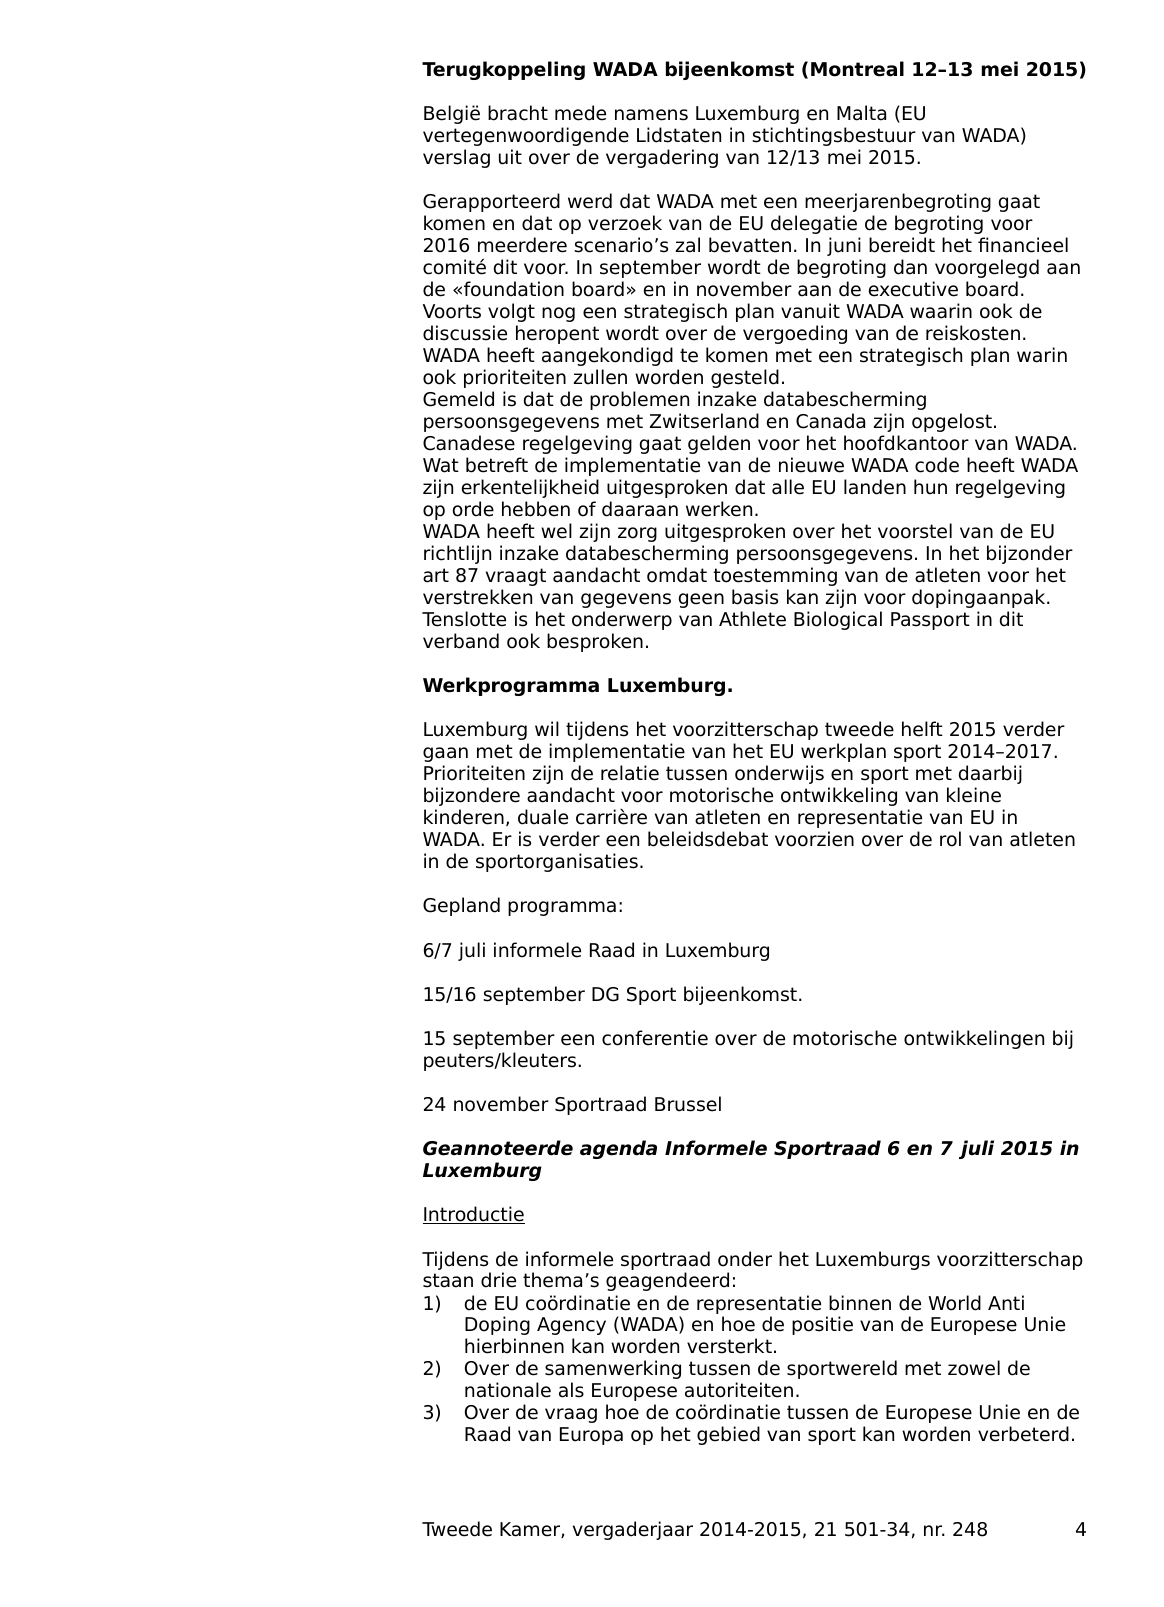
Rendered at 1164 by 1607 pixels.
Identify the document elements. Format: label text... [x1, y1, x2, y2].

text 24 november Sportraad Brussel [422, 1094, 1087, 1116]
text Wat betreft de implementatie van de nieuwe WADA code heeft WADA zijn erkentelijkheid uitgesproken dat alle EU landen hun regelgeving op orde hebben of daaraan werken. [422, 455, 1087, 521]
text Voorts volgt nog een strategisch plan vanuit WADA waarin ook de discussie heropent wordt over de vergoeding van de reiskosten. [422, 301, 1087, 345]
subtitle Werkprogramma Luxemburg. [422, 675, 1087, 697]
text Gerapporteerd werd dat WADA met een meerjarenbegroting gaat komen en dat op verzoek van de EU delegatie de begroting voor 2016 meerdere scenario’s zal bevatten. In juni bereidt het financieel comité dit voor. In september wordt de begroting dan voorgelegd aan de «foundation board» en in november aan de executive board. [422, 191, 1087, 301]
text 6/7 juli informele Raad in Luxemburg [422, 939, 1087, 961]
text België bracht mede namens Luxemburg en Malta (EU vertegenwoordigende Lidstaten in stichtingsbestuur van WADA) verslag uit over de vergadering van 12/13 mei 2015. [422, 103, 1087, 169]
text Tijdens de informele sportraad onder het Luxemburgs voorzitterschap staan drie thema’s geagendeerd: [422, 1248, 1087, 1292]
text WADA heeft wel zijn zorg uitgesproken over het voorstel van de EU richtlijn inzake databescherming persoonsgegevens. In het bijzonder art 87 vraagt aandacht omdat toestemming van de atleten voor het verstrekken van gegevens geen basis kan zijn voor dopingaanpak. [422, 521, 1087, 609]
text 1) de EU coördinatie en de representatie binnen de World Anti Doping Agency (WADA) en hoe de positie van de Europese Unie hierbinnen kan worden versterkt. [422, 1292, 1087, 1358]
text Tenslotte is het onderwerp van Athlete Biological Passport in dit verband ook besproken. [422, 609, 1087, 653]
text Luxemburg wil tijdens het voorzitterschap tweede helft 2015 verder gaan met de implementatie van het EU werkplan sport 2014–2017. Prioriteiten zijn de relatie tussen onderwijs en sport met daarbij bijzondere aandacht voor motorische ontwikkeling van kleine kinderen, duale carrière van atleten en representatie van EU in WADA. Er is verder een beleidsdebat voorzien over de rol van atleten in de sportorganisaties. [422, 719, 1087, 873]
text WADA heeft aangekondigd te komen met een strategisch plan warin ook prioriteiten zullen worden gesteld. [422, 345, 1087, 389]
text Gepland programma: [422, 895, 1087, 917]
text 2) Over de samenwerking tussen de sportwereld met zowel de nationale als Europese autoriteiten. [422, 1358, 1087, 1402]
text 15/16 september DG Sport bijeenkomst. [422, 984, 1087, 1006]
subtitle Introductie [422, 1204, 1087, 1226]
text Gemeld is dat de problemen inzake databescherming persoonsgegevens met Zwitserland en Canada zijn opgelost. Canadese regelgeving gaat gelden voor het hoofdkantoor van WADA. [422, 389, 1087, 455]
subtitle Terugkoppeling WADA bijeenkomst (Montreal 12–13 mei 2015) [422, 59, 1087, 81]
text 15 september een conferentie over de motorische ontwikkelingen bij peuters/kleuters. [422, 1028, 1087, 1072]
text 3) Over de vraag hoe de coördinatie tussen de Europese Unie en de Raad van Europa op het gebied van sport kan worden verbeterd. [422, 1402, 1087, 1446]
subtitle Geannoteerde agenda Informele Sportraad 6 en 7 juli 2015 in Luxemburg [422, 1138, 1087, 1182]
